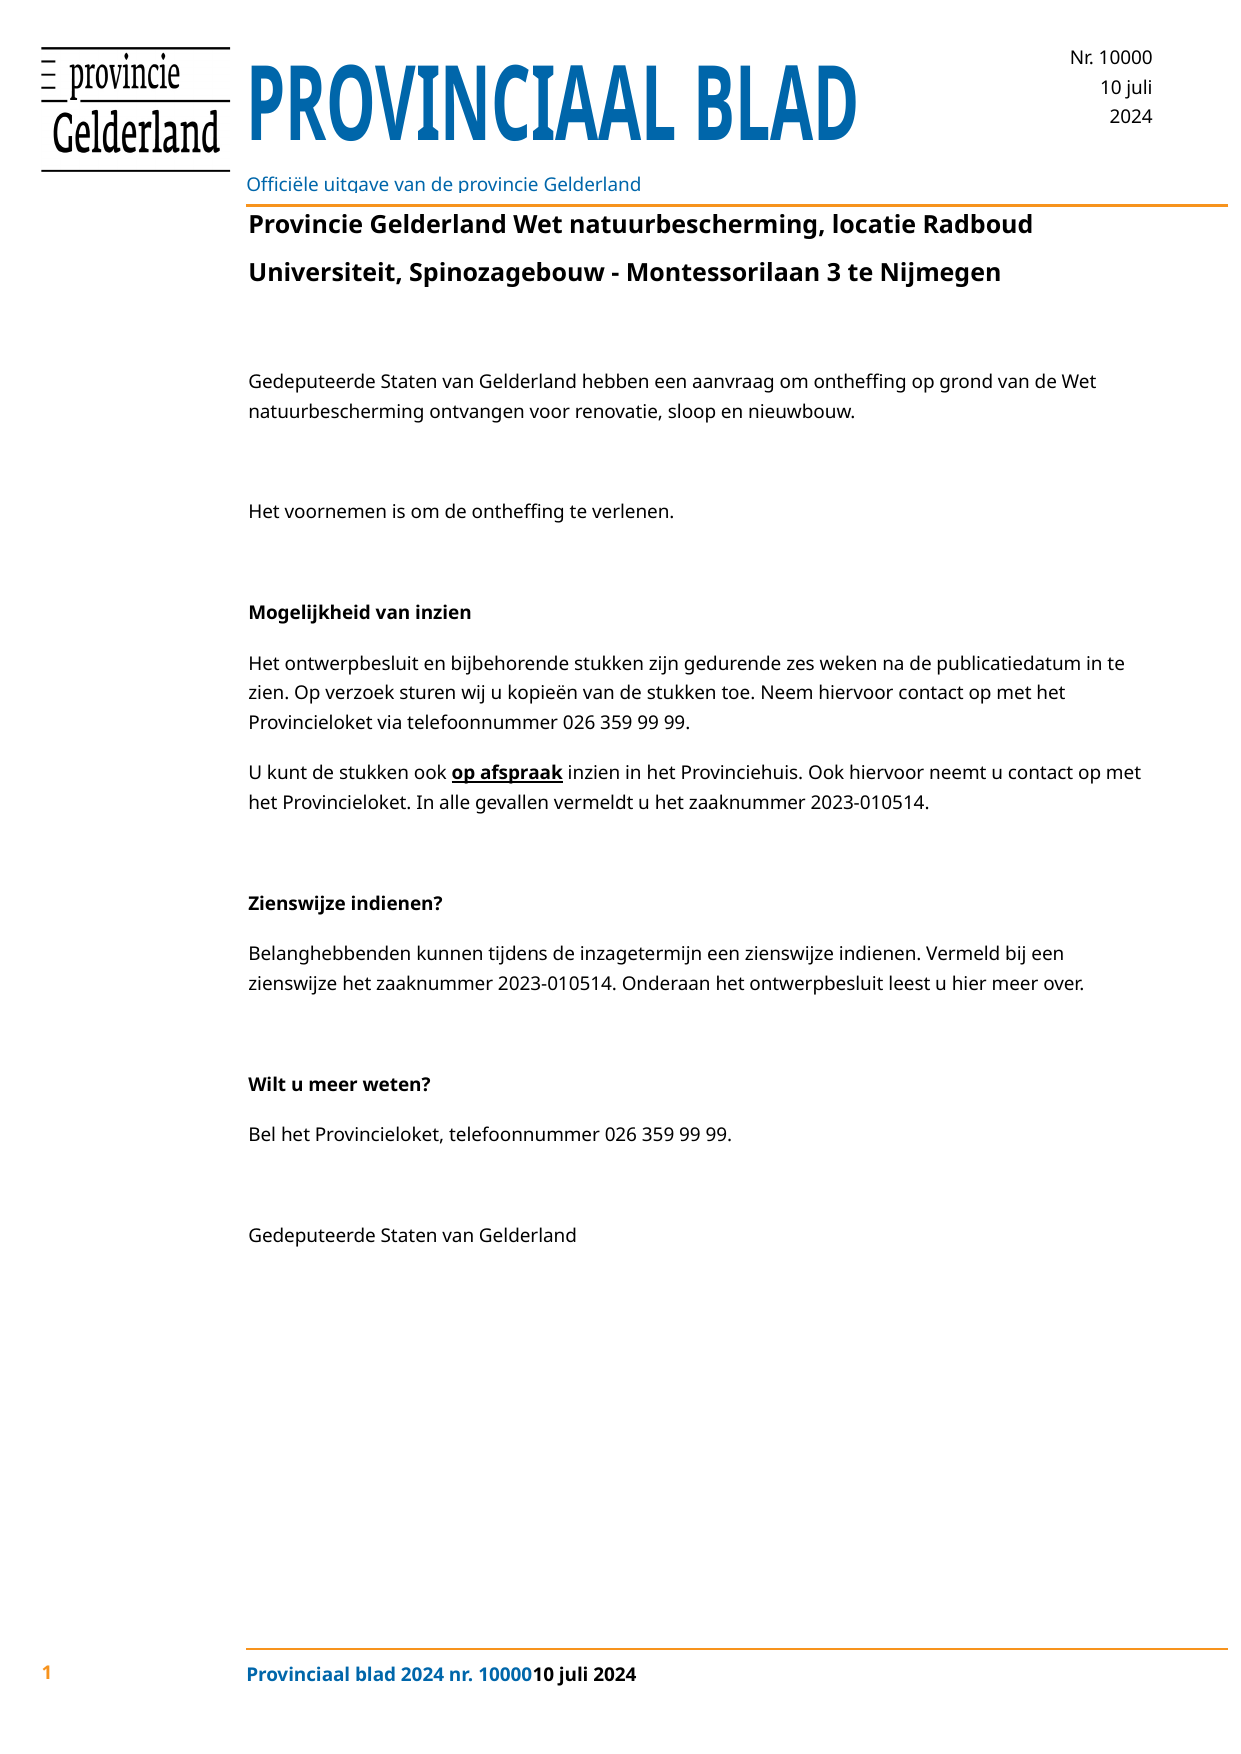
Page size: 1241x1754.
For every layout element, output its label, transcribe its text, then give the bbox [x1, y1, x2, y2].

text Provincie Gelderland Wet natuurbescherming, locatie Radboud Universiteit, Spinozagebouw - Montessorilaan 3 te Nijmegen [248, 207, 1152, 288]
text Zienswijze indienen? [248, 890, 1152, 916]
text Bel het Provincieloket, telefoonnummer 026 359 99 99. [248, 1121, 1152, 1147]
text U kunt de stukken ook op afspraak inzien in het Provinciehuis. Ook hiervoor neemt u contact op met het Provincieloket. In alle gevallen vermeldt u het zaaknummer 2023-010514. [248, 759, 1152, 815]
text Gedeputeerde Staten van Gelderland [248, 1222, 1152, 1248]
text Belanghebbenden kunnen tijdens de inzagetermijn een zienswijze indienen. Vermeld bij een zienswijze het zaaknummer 2023-010514. Onderaan het ontwerpbesluit leest u hier meer over. [248, 940, 1152, 996]
text Het ontwerpbesluit en bijbehorende stukken zijn gedurende zes weken na de publicatiedatum in te zien. Op verzoek sturen wij u kopieën van de stukken toe. Neem hiervoor contact op met het Provincieloket via telefoonnummer 026 359 99 99. [248, 650, 1152, 735]
text Wilt u meer weten? [248, 1071, 1152, 1097]
text Gedeputeerde Staten van Gelderland hebben een aanvraag om ontheffing op grond van de Wet natuurbescherming ontvangen voor renovatie, sloop en nieuwbouw. [248, 368, 1152, 424]
text Mogelijkheid van inzien [248, 599, 1152, 625]
picture [41, 47, 231, 172]
text Het voornemen is om de ontheffing te verlenen. [248, 499, 1152, 524]
